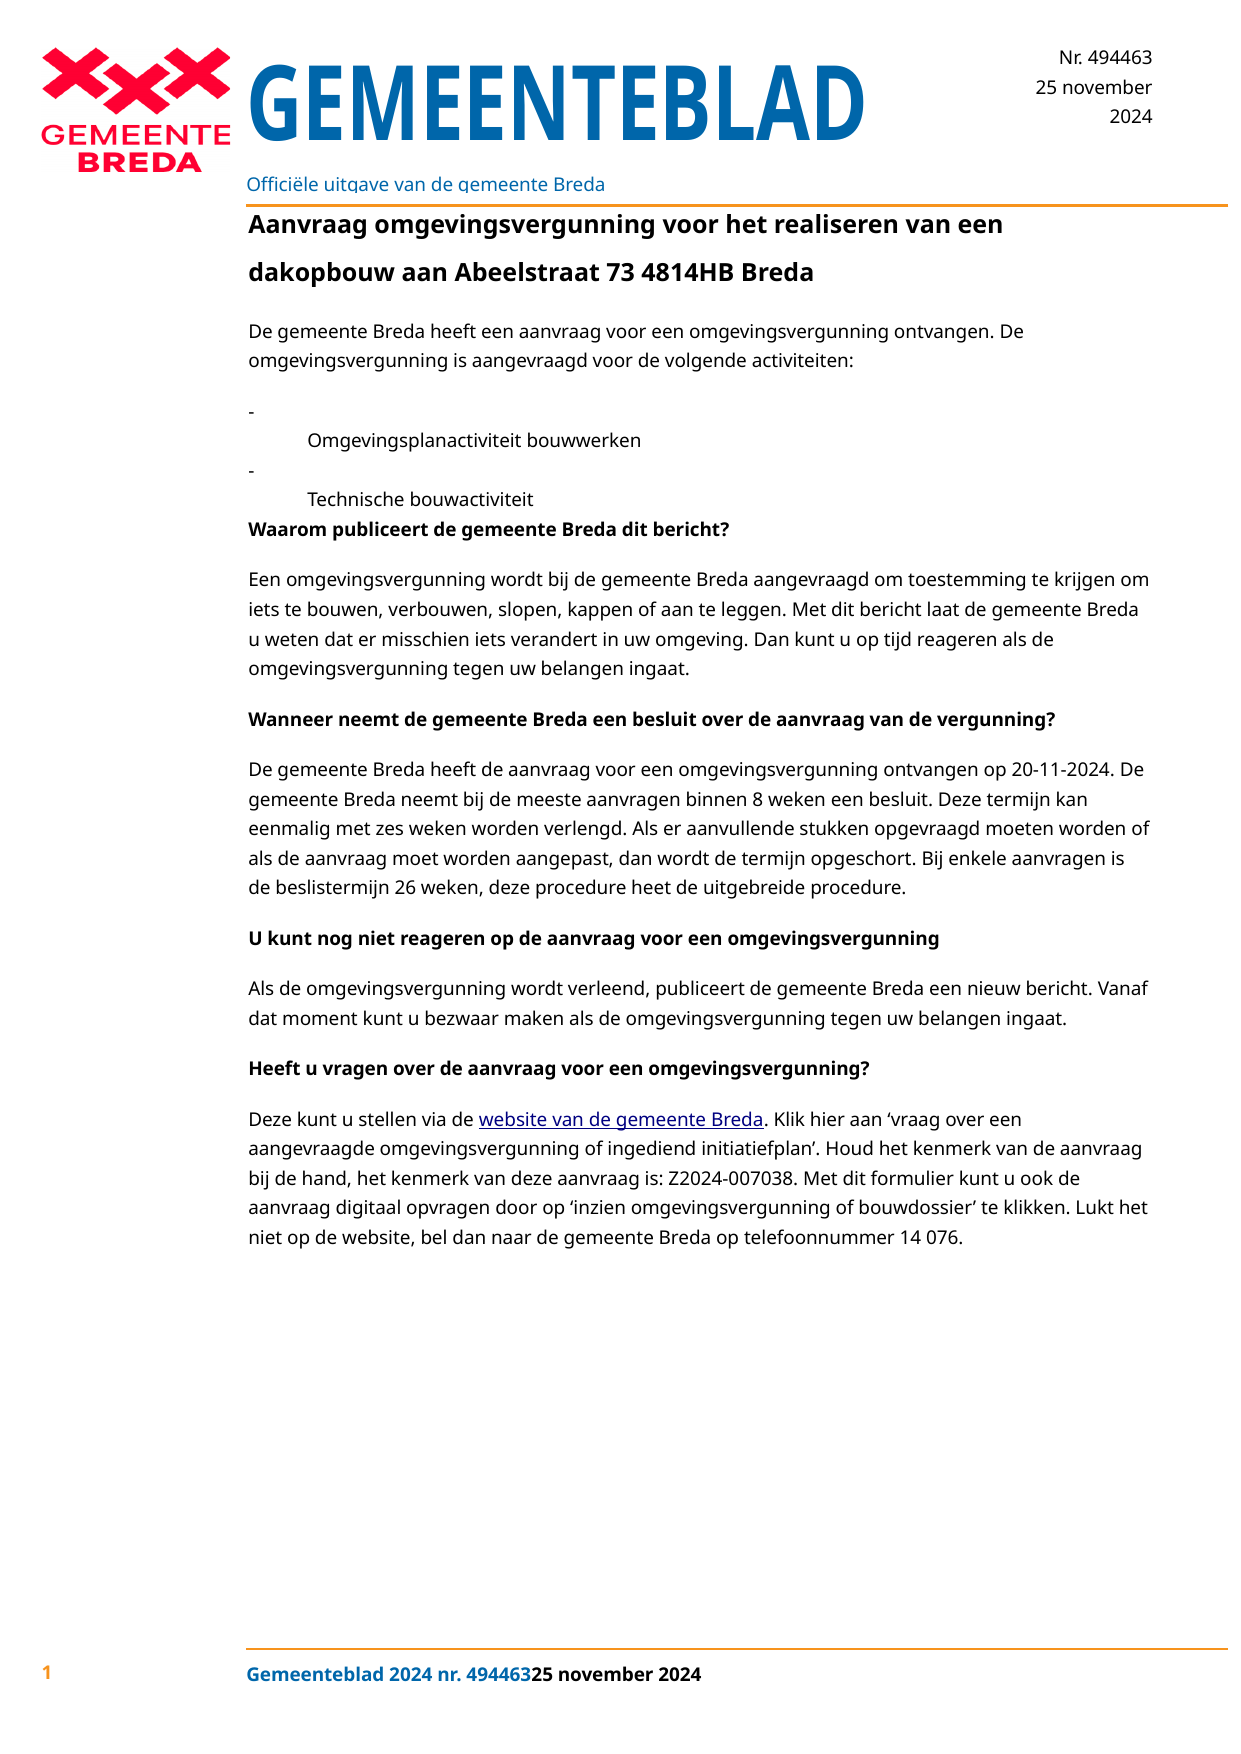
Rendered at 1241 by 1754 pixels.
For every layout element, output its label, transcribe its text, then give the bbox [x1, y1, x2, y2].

text Een omgevingsvergunning wordt bij de gemeente Breda aangevraagd om toestemming te krijgen om iets te bouwen, verbouwen, slopen, kappen of aan te leggen. Met dit bericht laat de gemeente Breda u weten dat er misschien iets verandert in uw omgeving. Dan kunt u op tijd reageren als de omgevingsvergunning tegen uw belangen ingaat. [248, 567, 1152, 681]
text U kunt nog niet reageren op de aanvraag voor een omgevingsvergunning [248, 925, 1152, 951]
text Aanvraag omgevingsvergunning voor het realiseren van een dakopbouw aan Abeelstraat 73 4814HB Breda [248, 207, 1152, 288]
picture [41, 47, 231, 172]
list Omgevingsplanactiviteit bouwwerken [248, 427, 1152, 453]
text Waarom publiceert de gemeente Breda dit bericht? [248, 516, 1152, 542]
list Technische bouwactiviteit [248, 487, 1152, 512]
text Als de omgevingsvergunning wordt verleend, publiceert de gemeente Breda een nieuw bericht. Vanaf dat moment kunt u bezwaar maken als de omgevingsvergunning tegen uw belangen ingaat. [248, 975, 1152, 1031]
text Heeft u vragen over de aanvraag voor een omgevingsvergunning? [248, 1055, 1152, 1081]
text De gemeente Breda heeft de aanvraag voor een omgevingsvergunning ontvangen op 20-11-2024. De gemeente Breda neemt bij de meeste aanvragen binnen 8 weken een besluit. Deze termijn kan eenmalig met zes weken worden verlengd. Als er aanvullende stukken opgevraagd moeten worden of als de aanvraag moet worden aangepast, dan wordt de termijn opgeschort. Bij enkele aanvragen is de beslistermijn 26 weken, deze procedure heet de uitgebreide procedure. [248, 756, 1152, 900]
text De gemeente Breda heeft een aanvraag voor een omgevingsvergunning ontvangen. De omgevingsvergunning is aangevraagd voor de volgende activiteiten: [248, 318, 1152, 373]
text Deze kunt u stellen via de website van de gemeente Breda. Klik hier aan ‘vraag over een aangevraagde omgevingsvergunning of ingediend initiatiefplan’. Houd het kenmerk van de aanvraag bij de hand, het kenmerk van deze aanvraag is: Z2024-007038. Met dit formulier kunt u ook de aanvraag digitaal opvragen door op ‘inzien omgevingsvergunning of bouwdossier’ te klikken. Lukt het niet op de website, bel dan naar de gemeente Breda op telefoonnummer 14 076. [248, 1106, 1152, 1250]
text Wanneer neemt de gemeente Breda een besluit over de aanvraag van de vergunning? [248, 706, 1152, 732]
